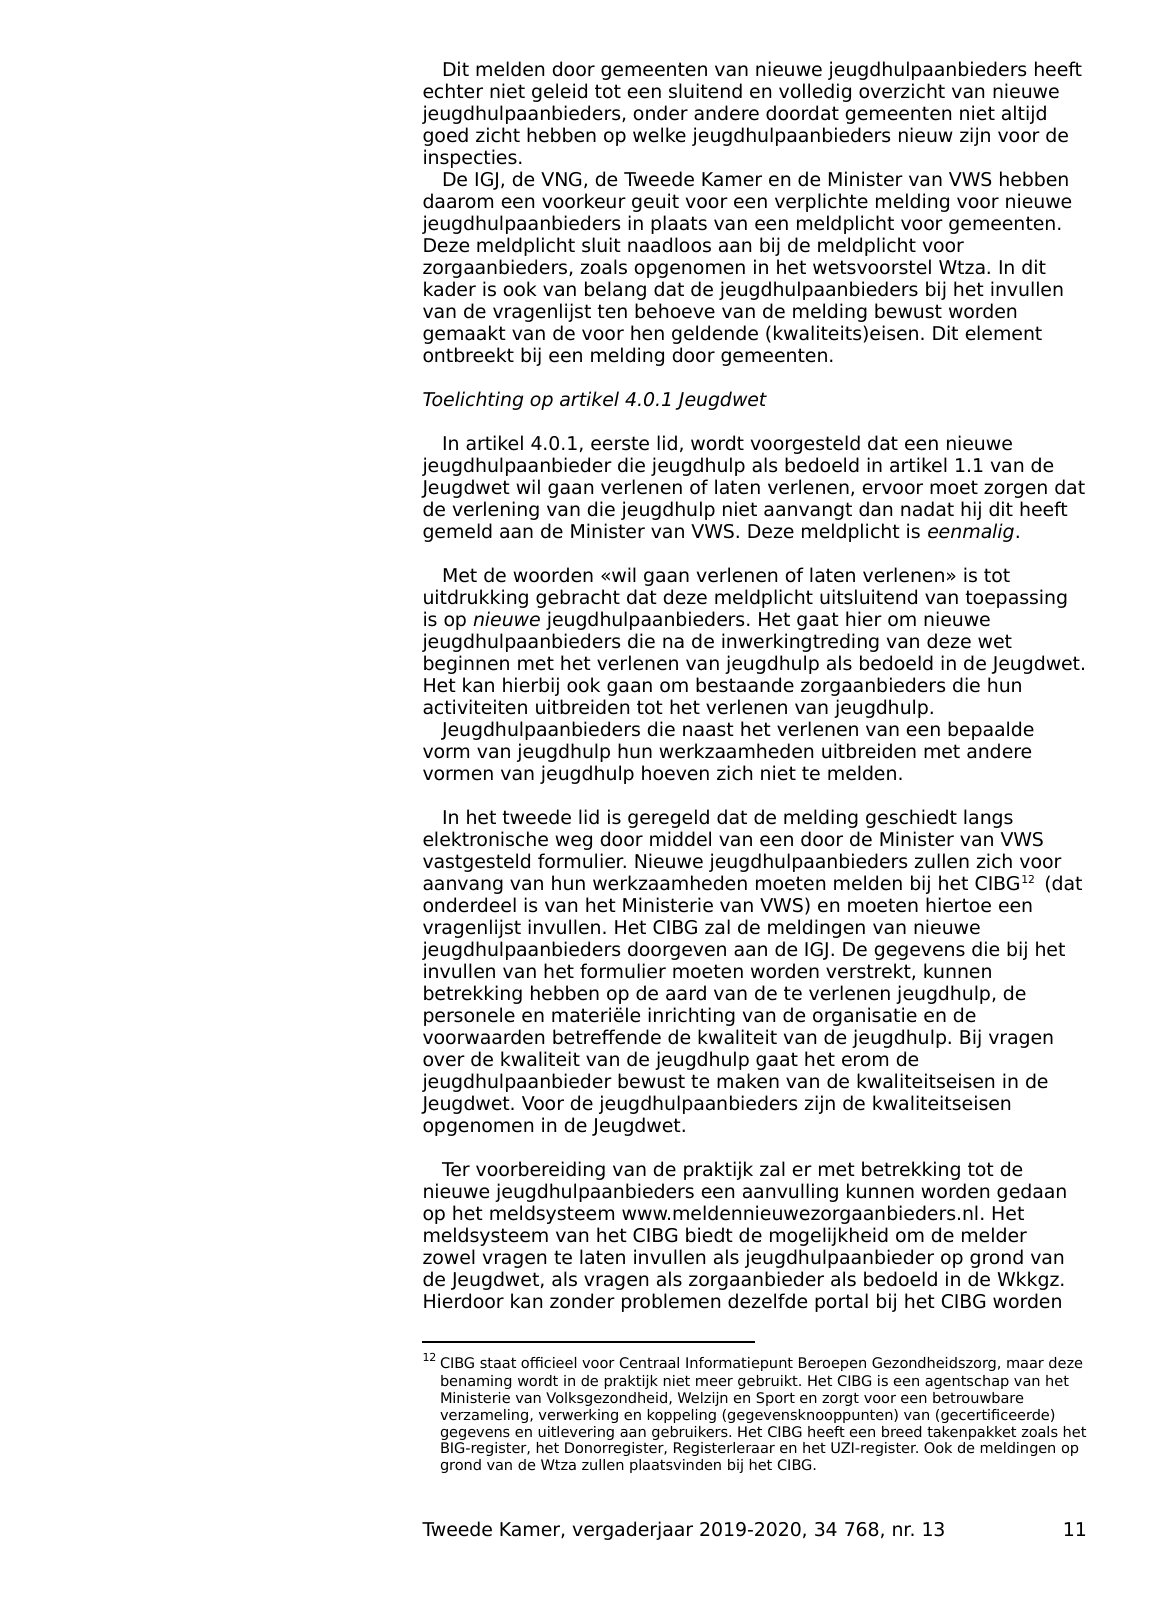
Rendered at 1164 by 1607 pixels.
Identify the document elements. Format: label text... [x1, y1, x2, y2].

text In artikel 4.0.1, eerste lid, wordt voorgesteld dat een nieuwe jeugdhulpaanbieder die jeugdhulp als bedoeld in artikel 1.1 van de Jeugdwet wil gaan verlenen of laten verlenen, ervoor moet zorgen dat de verlening van die jeugdhulp niet aanvangt dan nadat hij dit heeft gemeld aan de Minister van VWS. Deze meldplicht is eenmalig. [422, 433, 1087, 543]
text Jeugdhulpaanbieders die naast het verlenen van een bepaalde vorm van jeugdhulp hun werkzaamheden uitbreiden met andere vormen van jeugdhulp hoeven zich niet te melden. [422, 719, 1087, 785]
text CIBG staat officieel voor Centraal Informatiepunt Beroepen Gezondheidszorg, maar deze benaming wordt in de praktijk niet meer gebruikt. Het CIBG is een agentschap van het Ministerie van Volksgezondheid, Welzijn en Sport en zorgt voor een betrouwbare verzameling, verwerking en koppeling (gegevensknooppunten) van (gecertificeerde) gegevens en uitlevering aan gebruikers. Het CIBG heeft een breed takenpakket zoals het BIG-register, het Donorregister, Registerleraar en het UZI-register. Ook de meldingen op grond van de Wtza zullen plaatsvinden bij het CIBG. [422, 1351, 1087, 1474]
text Dit melden door gemeenten van nieuwe jeugdhulpaanbieders heeft echter niet geleid tot een sluitend en volledig overzicht van nieuwe jeugdhulpaanbieders, onder andere doordat gemeenten niet altijd goed zicht hebben op welke jeugdhulpaanbieders nieuw zijn voor de inspecties. [422, 59, 1087, 169]
text Met de woorden «wil gaan verlenen of laten verlenen» is tot uitdrukking gebracht dat deze meldplicht uitsluitend van toepassing is op nieuwe jeugdhulpaanbieders. Het gaat hier om nieuwe jeugdhulpaanbieders die na de inwerkingtreding van deze wet beginnen met het verlenen van jeugdhulp als bedoeld in de Jeugdwet. Het kan hierbij ook gaan om bestaande zorgaanbieders die hun activiteiten uitbreiden tot het verlenen van jeugdhulp. [422, 565, 1087, 719]
text De IGJ, de VNG, de Tweede Kamer en de Minister van VWS hebben daarom een voorkeur geuit voor een verplichte melding voor nieuwe jeugdhulpaanbieders in plaats van een meldplicht voor gemeenten. Deze meldplicht sluit naadloos aan bij de meldplicht voor zorgaanbieders, zoals opgenomen in het wetsvoorstel Wtza. In dit kader is ook van belang dat de jeugdhulpaanbieders bij het invullen van de vragenlijst ten behoeve van de melding bewust worden gemaakt van de voor hen geldende (kwaliteits)eisen. Dit element ontbreekt bij een melding door gemeenten. [422, 169, 1087, 367]
text Ter voorbereiding van de praktijk zal er met betrekking tot de nieuwe jeugdhulpaanbieders een aanvulling kunnen worden gedaan op het meldsysteem www.meldennieuwezorgaanbieders.nl. Het meldsysteem van het CIBG biedt de mogelijkheid om de melder zowel vragen te laten invullen als jeugdhulpaanbieder op grond van de Jeugdwet, als vragen als zorgaanbieder als bedoeld in de Wkkgz. Hierdoor kan zonder problemen dezelfde portal bij het CIBG worden [422, 1159, 1087, 1313]
subtitle Toelichting op artikel 4.0.1 Jeugdwet [422, 389, 1087, 411]
text In het tweede lid is geregeld dat de melding geschiedt langs elektronische weg door middel van een door de Minister van VWS vastgesteld formulier. Nieuwe jeugdhulpaanbieders zullen zich voor aanvang van hun werkzaamheden moeten melden bij het CIBG (dat onderdeel is van het Ministerie van VWS) en moeten hiertoe een vragenlijst invullen. Het CIBG zal de meldingen van nieuwe jeugdhulpaanbieders doorgeven aan de IGJ. De gegevens die bij het invullen van het formulier moeten worden verstrekt, kunnen betrekking hebben op de aard van de te verlenen jeugdhulp, de personele en materiële inrichting van de organisatie en de voorwaarden betreffende de kwaliteit van de jeugdhulp. Bij vragen over de kwaliteit van de jeugdhulp gaat het erom de jeugdhulpaanbieder bewust te maken van de kwaliteitseisen in de Jeugdwet. Voor de jeugdhulpaanbieders zijn de kwaliteitseisen opgenomen in de Jeugdwet. [422, 807, 1087, 1137]
